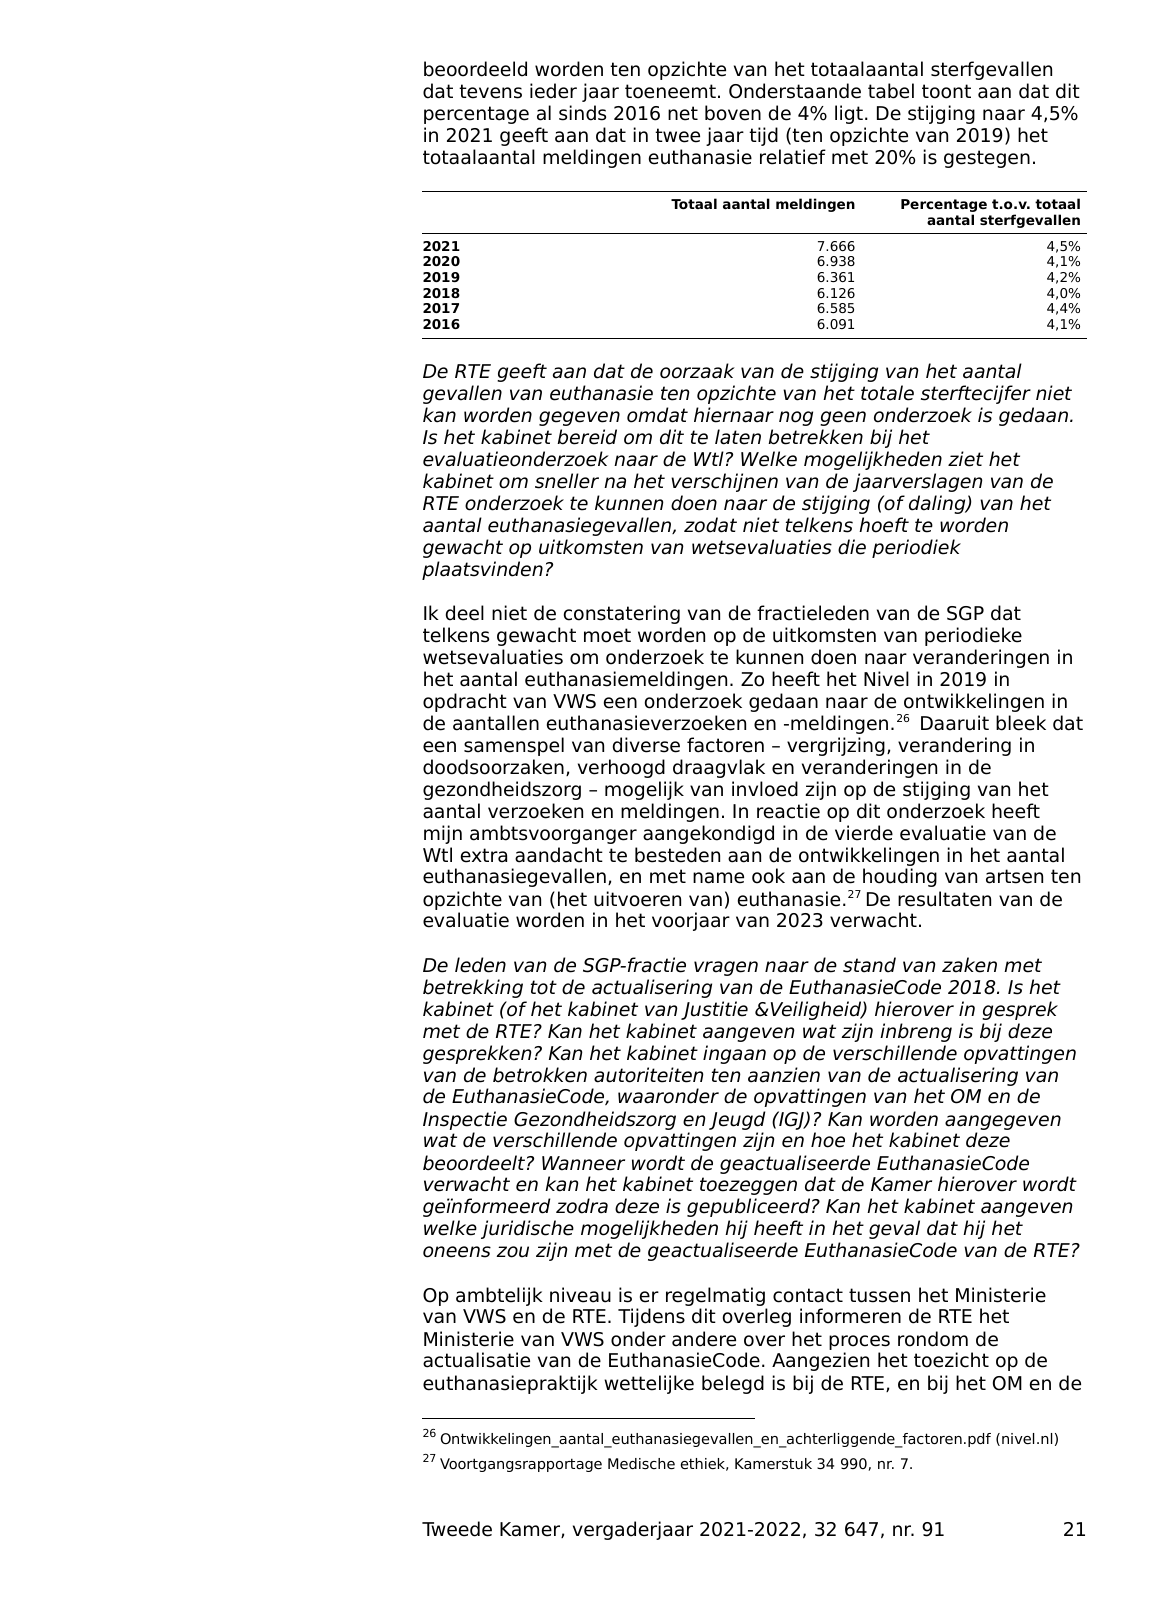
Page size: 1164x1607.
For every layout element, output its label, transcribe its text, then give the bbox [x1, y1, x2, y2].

text Ontwikkelingen_aantal_euthanasiegevallen_en_achterliggende_factoren.pdf (nivel.nl) [422, 1427, 1087, 1449]
table_cell 4,4% [861, 301, 1087, 317]
table_cell 2021 [422, 234, 642, 254]
table_header Totaal aantal meldingen [642, 192, 861, 233]
table_cell 4,5% [861, 234, 1087, 254]
table_header Percentage t.o.v. totaal aantal sterfgevallen [861, 192, 1087, 233]
table_cell 4,1% [861, 317, 1087, 337]
text Voortgangsrapportage Medische ethiek, Kamerstuk 34 990, nr. 7. [422, 1452, 1087, 1474]
table_cell 2016 [422, 317, 642, 337]
table_cell 4,1% [861, 254, 1087, 270]
table_cell 6.361 [642, 270, 861, 286]
text beoordeeld worden ten opzichte van het totaalaantal sterfgevallen dat tevens ieder jaar toeneemt. Onderstaande tabel toont aan dat dit percentage al sinds 2016 net boven de 4% ligt. De stijging naar 4,5% in 2021 geeft aan dat in twee jaar tijd (ten opzichte van 2019) het totaalaantal meldingen euthanasie relatief met 20% is gestegen. [422, 59, 1087, 169]
text De leden van de SGP-fractie vragen naar de stand van zaken met betrekking tot de actualisering van de EuthanasieCode 2018. Is het kabinet (of het kabinet van Justitie &Veiligheid) hierover in gesprek met de RTE? Kan het kabinet aangeven wat zijn inbreng is bij deze gesprekken? Kan het kabinet ingaan op de verschillende opvattingen van de betrokken autoriteiten ten aanzien van de actualisering van de EuthanasieCode, waaronder de opvattingen van het OM en de Inspectie Gezondheidszorg en Jeugd (IGJ)? Kan worden aangegeven wat de verschillende opvattingen zijn en hoe het kabinet deze beoordeelt? Wanneer wordt de geactualiseerde EuthanasieCode verwacht en kan het kabinet toezeggen dat de Kamer hierover wordt geïnformeerd zodra deze is gepubliceerd? Kan het kabinet aangeven welke juridische mogelijkheden hij heeft in het geval dat hij het oneens zou zijn met de geactualiseerde EuthanasieCode van de RTE? [422, 954, 1087, 1262]
table_header [422, 192, 642, 233]
table_cell 4,2% [861, 270, 1087, 286]
table_cell 2019 [422, 270, 642, 286]
table_cell 4,0% [861, 286, 1087, 301]
table_cell 2020 [422, 254, 642, 270]
table_cell 6.938 [642, 254, 861, 270]
text Op ambtelijk niveau is er regelmatig contact tussen het Ministerie van VWS en de RTE. Tijdens dit overleg informeren de RTE het Ministerie van VWS onder andere over het proces rondom de actualisatie van de EuthanasieCode. Aangezien het toezicht op de euthanasiepraktijk wettelijke belegd is bij de RTE, en bij het OM en de [422, 1284, 1087, 1394]
text Ik deel niet de constatering van de fractieleden van de SGP dat telkens gewacht moet worden op de uitkomsten van periodieke wetsevaluaties om onderzoek te kunnen doen naar veranderingen in het aantal euthanasiemeldingen. Zo heeft het Nivel in 2019 in opdracht van VWS een onderzoek gedaan naar de ontwikkelingen in de aantallen euthanasieverzoeken en -meldingen. Daaruit bleek dat een samenspel van diverse factoren – vergrijzing, verandering in doodsoorzaken, verhoogd draagvlak en veranderingen in de gezondheidszorg – mogelijk van invloed zijn op de stijging van het aantal verzoeken en meldingen. In reactie op dit onderzoek heeft mijn ambtsvoorganger aangekondigd in de vierde evaluatie van de Wtl extra aandacht te besteden aan de ontwikkelingen in het aantal euthanasiegevallen, en met name ook aan de houding van artsen ten opzichte van (het uitvoeren van) euthanasie.De resultaten van de evaluatie worden in het voorjaar van 2023 verwacht. [422, 603, 1087, 932]
table_cell 6.126 [642, 286, 861, 301]
table_cell 7.666 [642, 234, 861, 254]
table_cell 2017 [422, 301, 642, 317]
table_cell 6.585 [642, 301, 861, 317]
text De RTE geeft aan dat de oorzaak van de stijging van het aantal gevallen van euthanasie ten opzichte van het totale sterftecijfer niet kan worden gegeven omdat hiernaar nog geen onderzoek is gedaan. Is het kabinet bereid om dit te laten betrekken bij het evaluatieonderzoek naar de Wtl? Welke mogelijkheden ziet het kabinet om sneller na het verschijnen van de jaarverslagen van de RTE onderzoek te kunnen doen naar de stijging (of daling) van het aantal euthanasiegevallen, zodat niet telkens hoeft te worden gewacht op uitkomsten van wetsevaluaties die periodiek plaatsvinden? [422, 361, 1087, 581]
table_cell 2018 [422, 286, 642, 301]
table_cell 6.091 [642, 317, 861, 337]
